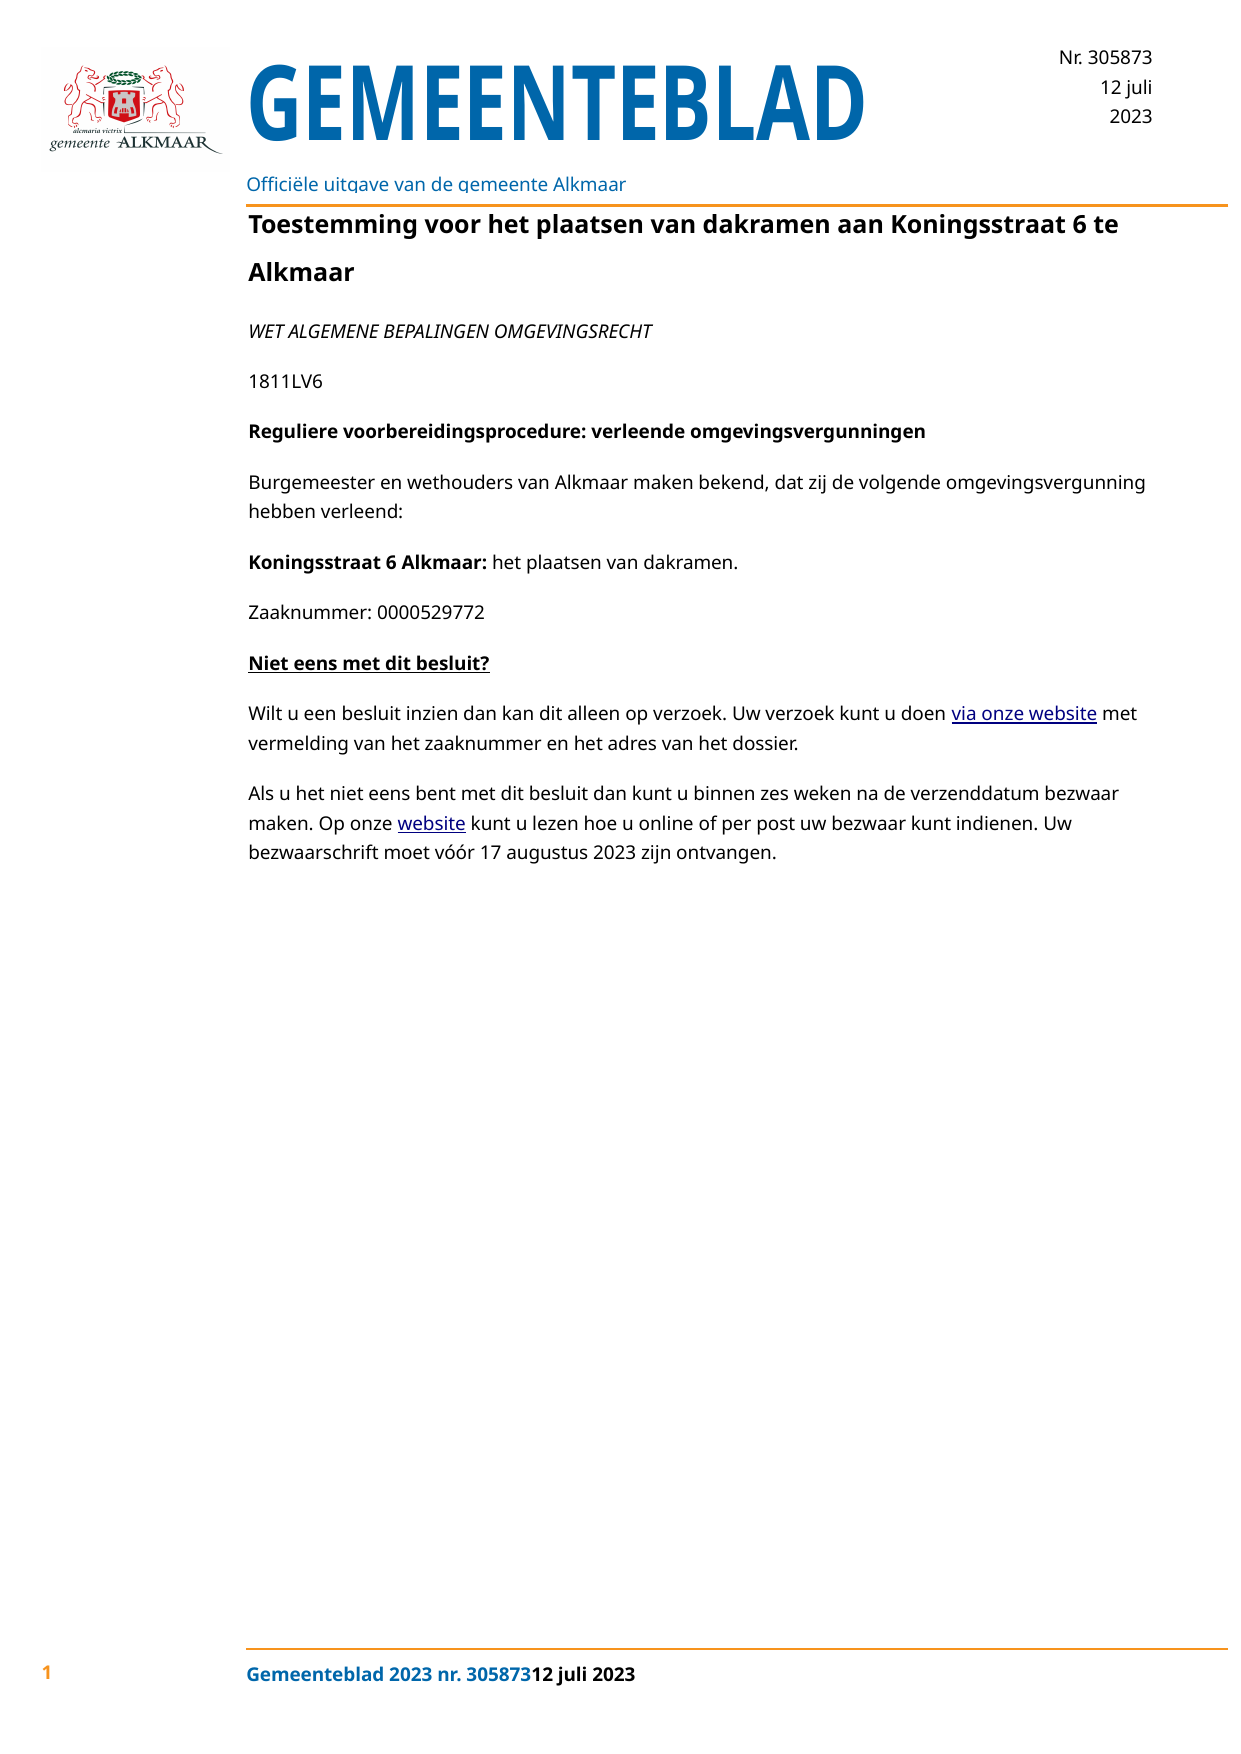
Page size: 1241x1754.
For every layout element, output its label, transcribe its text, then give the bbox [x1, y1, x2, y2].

text 1811LV6 [248, 368, 1152, 394]
text Toestemming voor het plaatsen van dakramen aan Koningsstraat 6 te Alkmaar [248, 207, 1152, 288]
text Wilt u een besluit inzien dan kan dit alleen op verzoek. Uw verzoek kunt u doen via onze website met vermelding van het zaaknummer en het adres van het dossier. [248, 700, 1152, 756]
text Zaaknummer: 0000529772 [248, 599, 1152, 625]
text Als u het niet eens bent met dit besluit dan kunt u binnen zes weken na de verzenddatum bezwaar maken. Op onze website kunt u lezen hoe u online of per post uw bezwaar kunt indienen. Uw bezwaarschrift moet vóór 17 augustus 2023 zijn ontvangen. [248, 780, 1152, 865]
text Niet eens met dit besluit? [248, 650, 1152, 676]
text Burgemeester en wethouders van Alkmaar maken bekend, dat zij de volgende omgevingsvergunning hebben verleend: [248, 469, 1152, 524]
picture [41, 47, 231, 172]
text WET ALGEMENE BEPALINGEN OMGEVINGSRECHT [248, 318, 1152, 344]
text Koningsstraat 6 Alkmaar: het plaatsen van dakramen. [248, 549, 1152, 575]
text Reguliere voorbereidingsprocedure: verleende omgevingsvergunningen [248, 419, 1152, 444]
